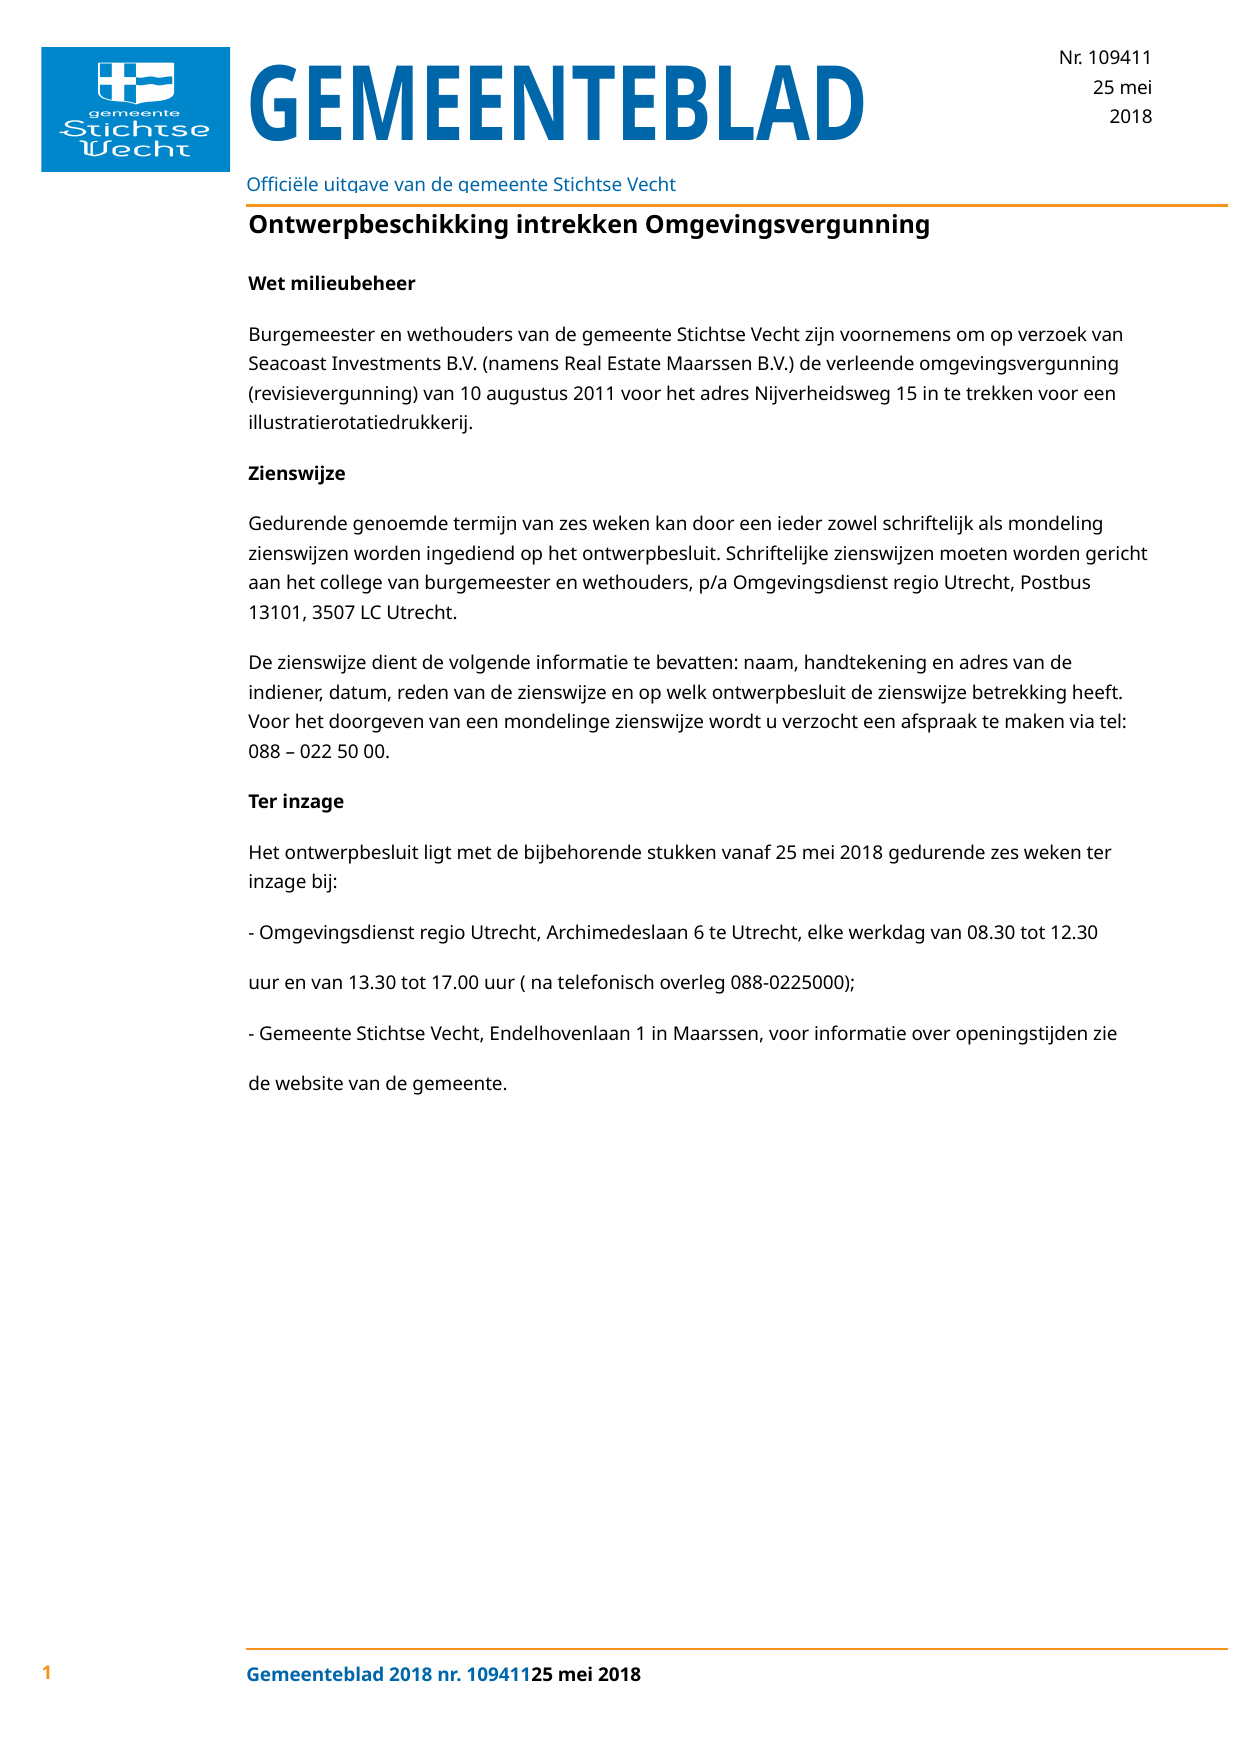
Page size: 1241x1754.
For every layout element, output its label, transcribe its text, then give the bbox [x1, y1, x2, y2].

text Ontwerpbeschikking intrekken Omgevingsvergunning [248, 207, 1152, 241]
picture [99, 63, 135, 101]
picture [137, 63, 174, 103]
text Het ontwerpbesluit ligt met de bijbehorende stukken vanaf 25 mei 2018 gedurende zes weken ter inzage bij: [248, 839, 1152, 894]
text De zienswijze dient de volgende informatie te bevatten: naam, handtekening en adres van de indiener, datum, reden van de zienswijze en op welk ontwerpbesluit de zienswijze betrekking heeft. Voor het doorgeven van een mondelinge zienswijze wordt u verzocht een afspraak te maken via tel: 088 – 022 50 00. [248, 649, 1152, 764]
text Zienswijze [248, 460, 1152, 486]
text - Gemeente Stichtse Vecht, Endelhovenlaan 1 in Maarssen, voor informatie over openingstijden zie [248, 1020, 1152, 1046]
text Gedurende genoemde termijn van zes weken kan door een ieder zowel schriftelijk als mondeling zienswijzen worden ingediend op het ontwerpbesluit. Schriftelijke zienswijzen moeten worden gericht aan het college van burgemeester en wethouders, p/a Omgevingsdienst regio Utrecht, Postbus 13101, 3507 LC Utrecht. [248, 510, 1152, 625]
text Wet milieubeheer [248, 270, 1152, 296]
text de website van de gemeente. [248, 1070, 1152, 1096]
text uur en van 13.30 tot 17.00 uur ( na telefonisch overleg 088-0225000); [248, 969, 1152, 995]
text Burgemeester en wethouders van de gemeente Stichtse Vecht zijn voornemens om op verzoek van Seacoast Investments B.V. (namens Real Estate Maarssen B.V.) de verleende omgevingsvergunning (revisievergunning) van 10 augustus 2011 voor het adres Nijverheidsweg 15 in te trekken voor een illustratierotatiedrukkerij. [248, 321, 1152, 435]
text - Omgevingsdienst regio Utrecht, Archimedeslaan 6 te Utrecht, elke werkdag van 08.30 tot 12.30 [248, 919, 1152, 945]
text Ter inzage [248, 789, 1152, 814]
